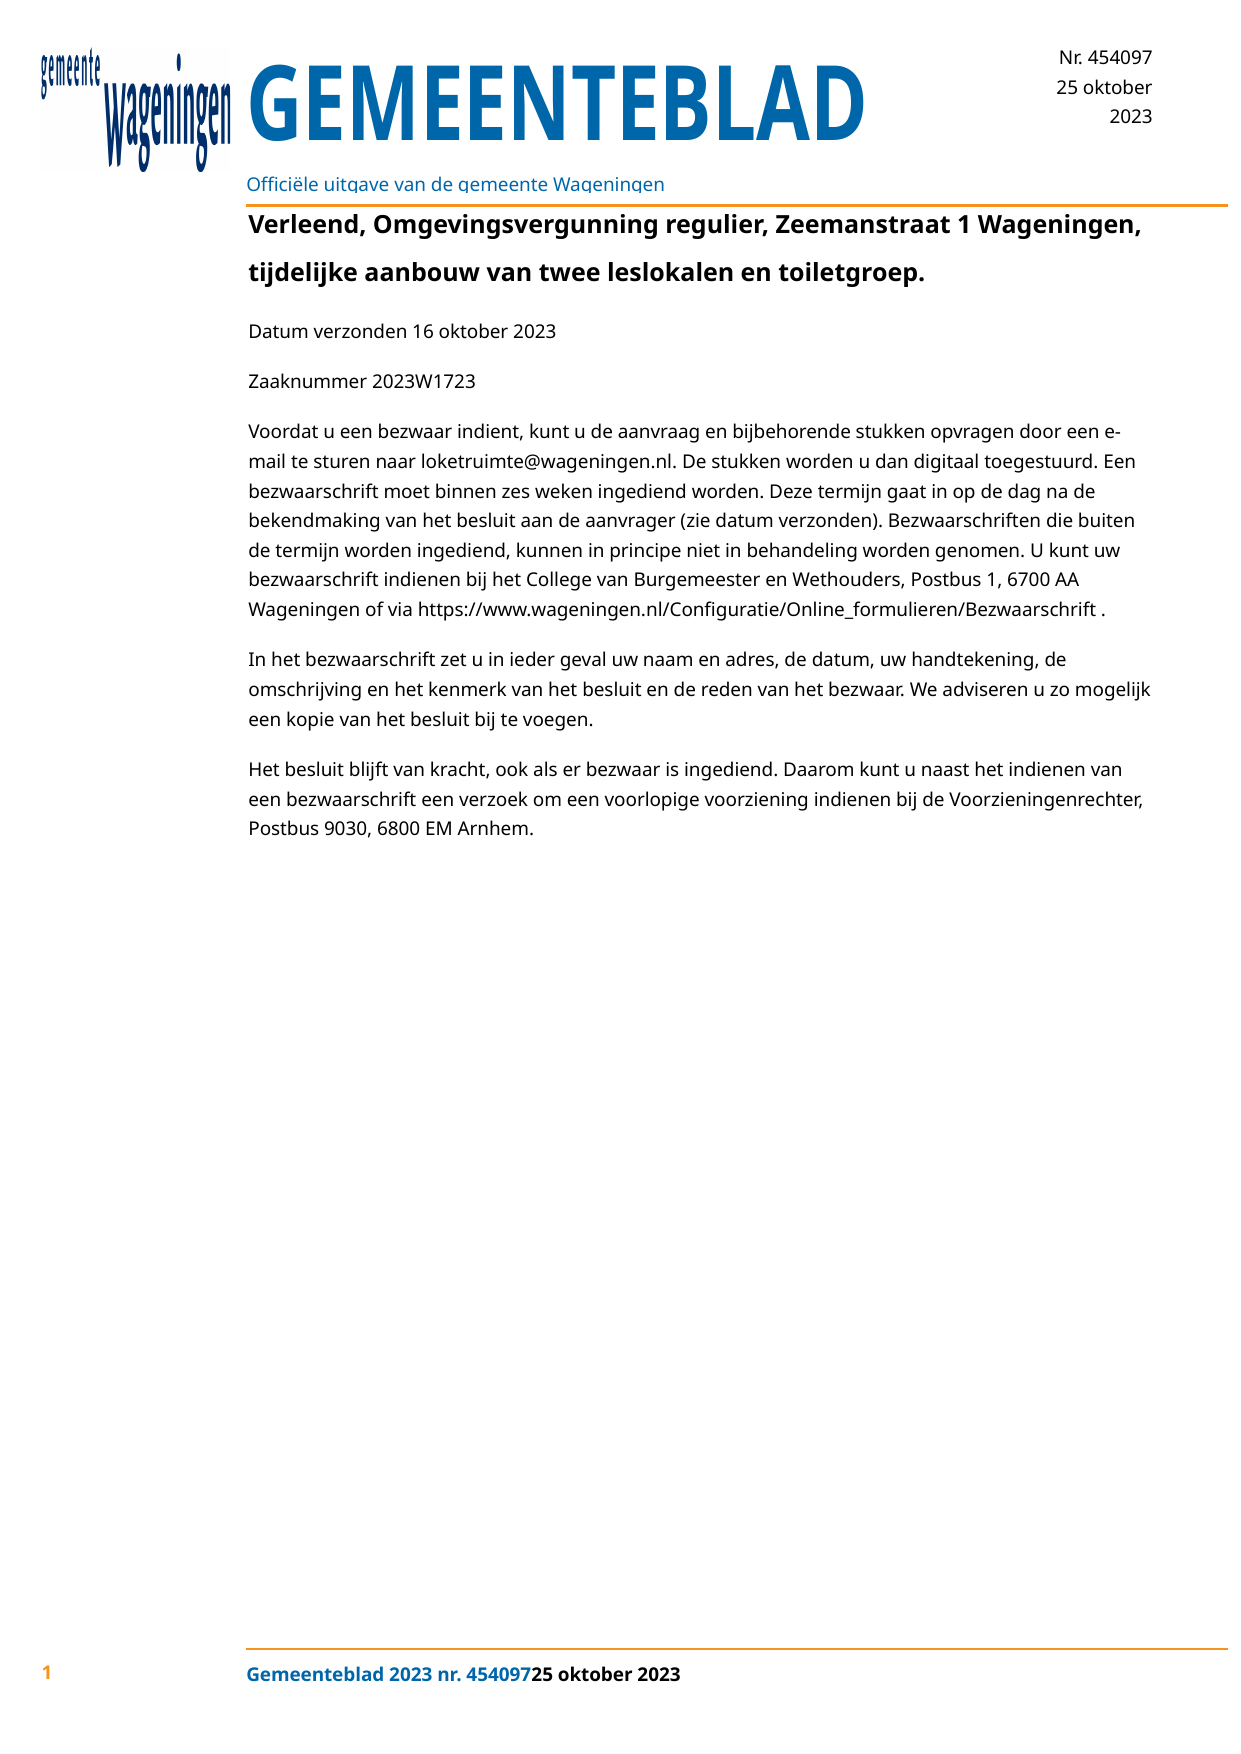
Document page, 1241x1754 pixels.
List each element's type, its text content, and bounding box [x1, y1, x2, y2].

text Voordat u een bezwaar indient, kunt u de aanvraag en bijbehorende stukken opvragen door een e-mail te sturen naar loketruimte@wageningen.nl. De stukken worden u dan digitaal toegestuurd. Een bezwaarschrift moet binnen zes weken ingediend worden. Deze termijn gaat in op de dag na de bekendmaking van het besluit aan de aanvrager (zie datum verzonden). Bezwaarschriften die buiten de termijn worden ingediend, kunnen in principe niet in behandeling worden genomen. U kunt uw bezwaarschrift indienen bij het College van Burgemeester en Wethouders, Postbus 1, 6700 AA Wageningen of via https://www.wageningen.nl/Configuratie/Online_formulieren/Bezwaarschrift . [248, 419, 1152, 622]
text Het besluit blijft van kracht, ook als er bezwaar is ingediend. Daarom kunt u naast het indienen van een bezwaarschrift een verzoek om een voorlopige voorziening indienen bij de Voorzieningenrechter, Postbus 9030, 6800 EM Arnhem. [248, 756, 1152, 841]
text Zaaknummer 2023W1723 [248, 368, 1152, 394]
picture [41, 47, 231, 172]
text Verleend, Omgevingsvergunning regulier, Zeemanstraat 1 Wageningen, tijdelijke aanbouw van twee leslokalen en toiletgroep. [248, 207, 1152, 288]
text In het bezwaarschrift zet u in ieder geval uw naam en adres, de datum, uw handtekening, de omschrijving en het kenmerk van het besluit en de reden van het bezwaar. We adviseren u zo mogelijk een kopie van het besluit bij te voegen. [248, 647, 1152, 732]
text Datum verzonden 16 oktober 2023 [248, 318, 1152, 344]
